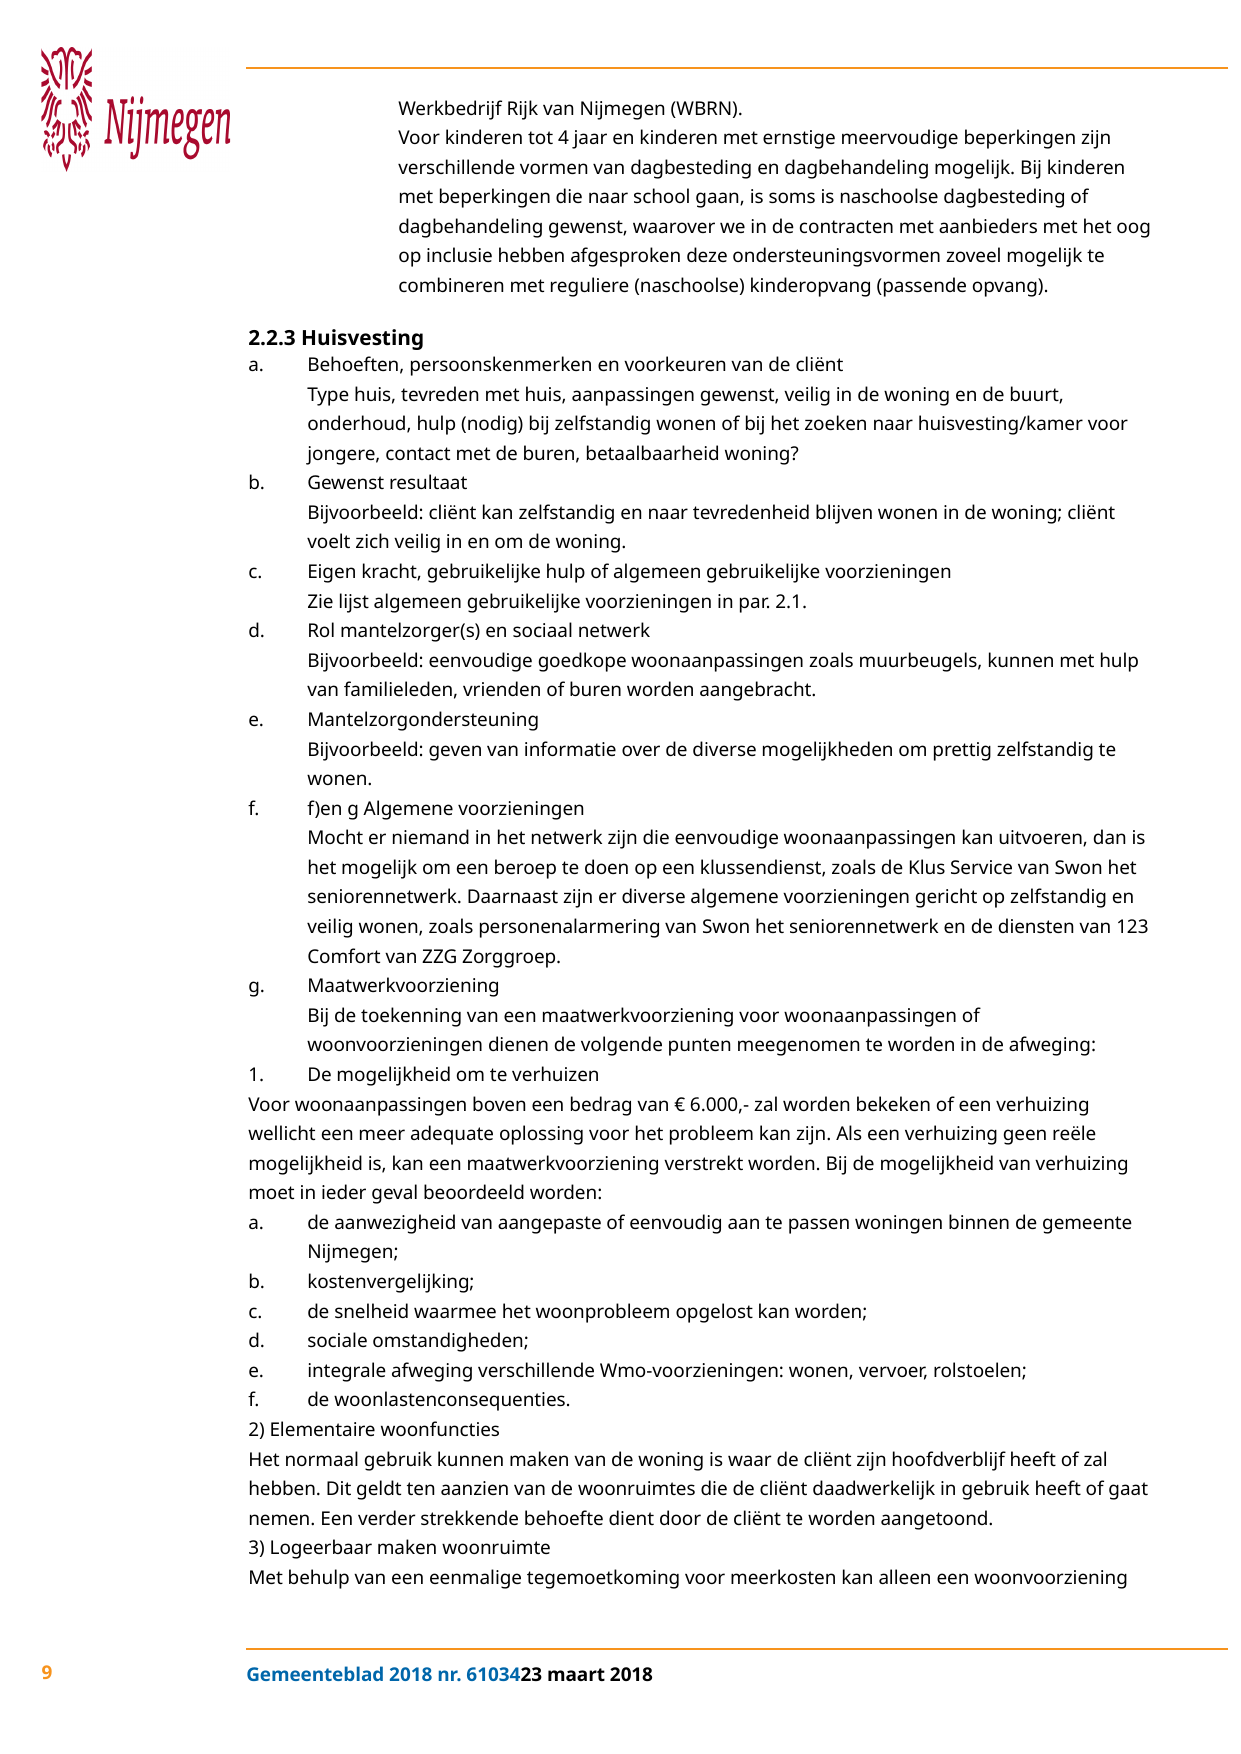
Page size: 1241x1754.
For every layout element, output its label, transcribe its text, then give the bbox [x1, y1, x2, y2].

text Het normaal gebruik kunnen maken van de woning is waar de cliënt zijn hoofdverblijf heeft of zal hebben. Dit geldt ten aanzien van de woonruimtes die de cliënt daadwerkelijk in gebruik heeft of gaat nemen. Een verder strekkende behoefte dient door de cliënt te worden aangetoond. [248, 1446, 1152, 1531]
list Behoeften, persoonskenmerken en voorkeuren van de cliënt [248, 351, 1152, 377]
text 3) Logeerbaar maken woonruimte [248, 1534, 1152, 1560]
list Bijvoorbeeld: geven van informatie over de diverse mogelijkheden om prettig zelfstandig te wonen. [248, 736, 1152, 791]
text Voor woonaanpassingen boven een bedrag van € 6.000,- zal worden bekeken of een verhuizing wellicht een meer adequate oplossing voor het probleem kan zijn. Als een verhuizing geen reële mogelijkheid is, kan een maatwerkvoorziening verstrekt worden. Bij de mogelijkheid van verhuizing moet in ieder geval beoordeeld worden: [248, 1091, 1152, 1205]
picture [41, 47, 231, 172]
list sociale omstandigheden; [248, 1327, 1152, 1353]
list Zie lijst algemeen gebruikelijke voorzieningen in par. 2.1. [248, 588, 1152, 613]
list Bijvoorbeeld: cliënt kan zelfstandig en naar tevredenheid blijven wonen in de woning; cliënt voelt zich veilig in en om de woning. [248, 499, 1152, 554]
list Eigen kracht, gebruikelijke hulp of algemeen gebruikelijke voorzieningen [248, 558, 1152, 584]
text Met behulp van een eenmalige tegemoetkoming voor meerkosten kan alleen een woonvoorziening [248, 1564, 1152, 1590]
list integrale afweging verschillende Wmo-voorzieningen: wonen, vervoer, rolstoelen; [248, 1357, 1152, 1383]
text 2.2.3 Huisvesting [248, 323, 1152, 351]
list Rol mantelzorger(s) en sociaal netwerk [248, 617, 1152, 643]
list Werkbedrijf Rijk van Nijmegen (WBRN). [361, 95, 1152, 121]
list Gewenst resultaat [248, 469, 1152, 495]
list de aanwezigheid van aangepaste of eenvoudig aan te passen woningen binnen de gemeente Nijmegen; [248, 1209, 1152, 1264]
list Mantelzorgondersteuning [248, 706, 1152, 732]
list Mocht er niemand in het netwerk zijn die eenvoudige woonaanpassingen kan uitvoeren, dan is het mogelijk om een beroep te doen op een klussendienst, zoals de Klus Service van Swon het seniorennetwerk. Daarnaast zijn er diverse algemene voorzieningen gericht op zelfstandig en veilig wonen, zoals personenalarmering van Swon het seniorennetwerk en de diensten van 123 Comfort van ZZG Zorggroep. [248, 824, 1152, 968]
list kostenvergelijking; [248, 1268, 1152, 1294]
list Voor kinderen tot 4 jaar en kinderen met ernstige meervoudige beperkingen zijn verschillende vormen van dagbesteding en dagbehandeling mogelijk. Bij kinderen met beperkingen die naar school gaan, is soms is naschoolse dagbesteding of dagbehandeling gewenst, waarover we in de contracten met aanbieders met het oog op inclusie hebben afgesproken deze ondersteuningsvormen zoveel mogelijk te combineren met reguliere (naschoolse) kinderopvang (passende opvang). [361, 124, 1152, 298]
list Bijvoorbeeld: eenvoudige goedkope woonaanpassingen zoals muurbeugels, kunnen met hulp van familieleden, vrienden of buren worden aangebracht. [248, 647, 1152, 702]
list De mogelijkheid om te verhuizen [248, 1061, 1152, 1087]
list de woonlastenconsequenties. [248, 1387, 1152, 1412]
list de snelheid waarmee het woonprobleem opgelost kan worden; [248, 1298, 1152, 1323]
list Bij de toekenning van een maatwerkvoorziening voor woonaanpassingen of woonvoorzieningen dienen de volgende punten meegenomen te worden in de afweging: [248, 1002, 1152, 1057]
list Type huis, tevreden met huis, aanpassingen gewenst, veilig in de woning en de buurt, onderhoud, hulp (nodig) bij zelfstandig wonen of bij het zoeken naar huisvesting/kamer voor jongere, contact met de buren, betaalbaarheid woning? [248, 381, 1152, 466]
list f)en g Algemene voorzieningen [248, 795, 1152, 821]
text 2) Elementaire woonfuncties [248, 1416, 1152, 1442]
list Maatwerkvoorziening [248, 972, 1152, 998]
